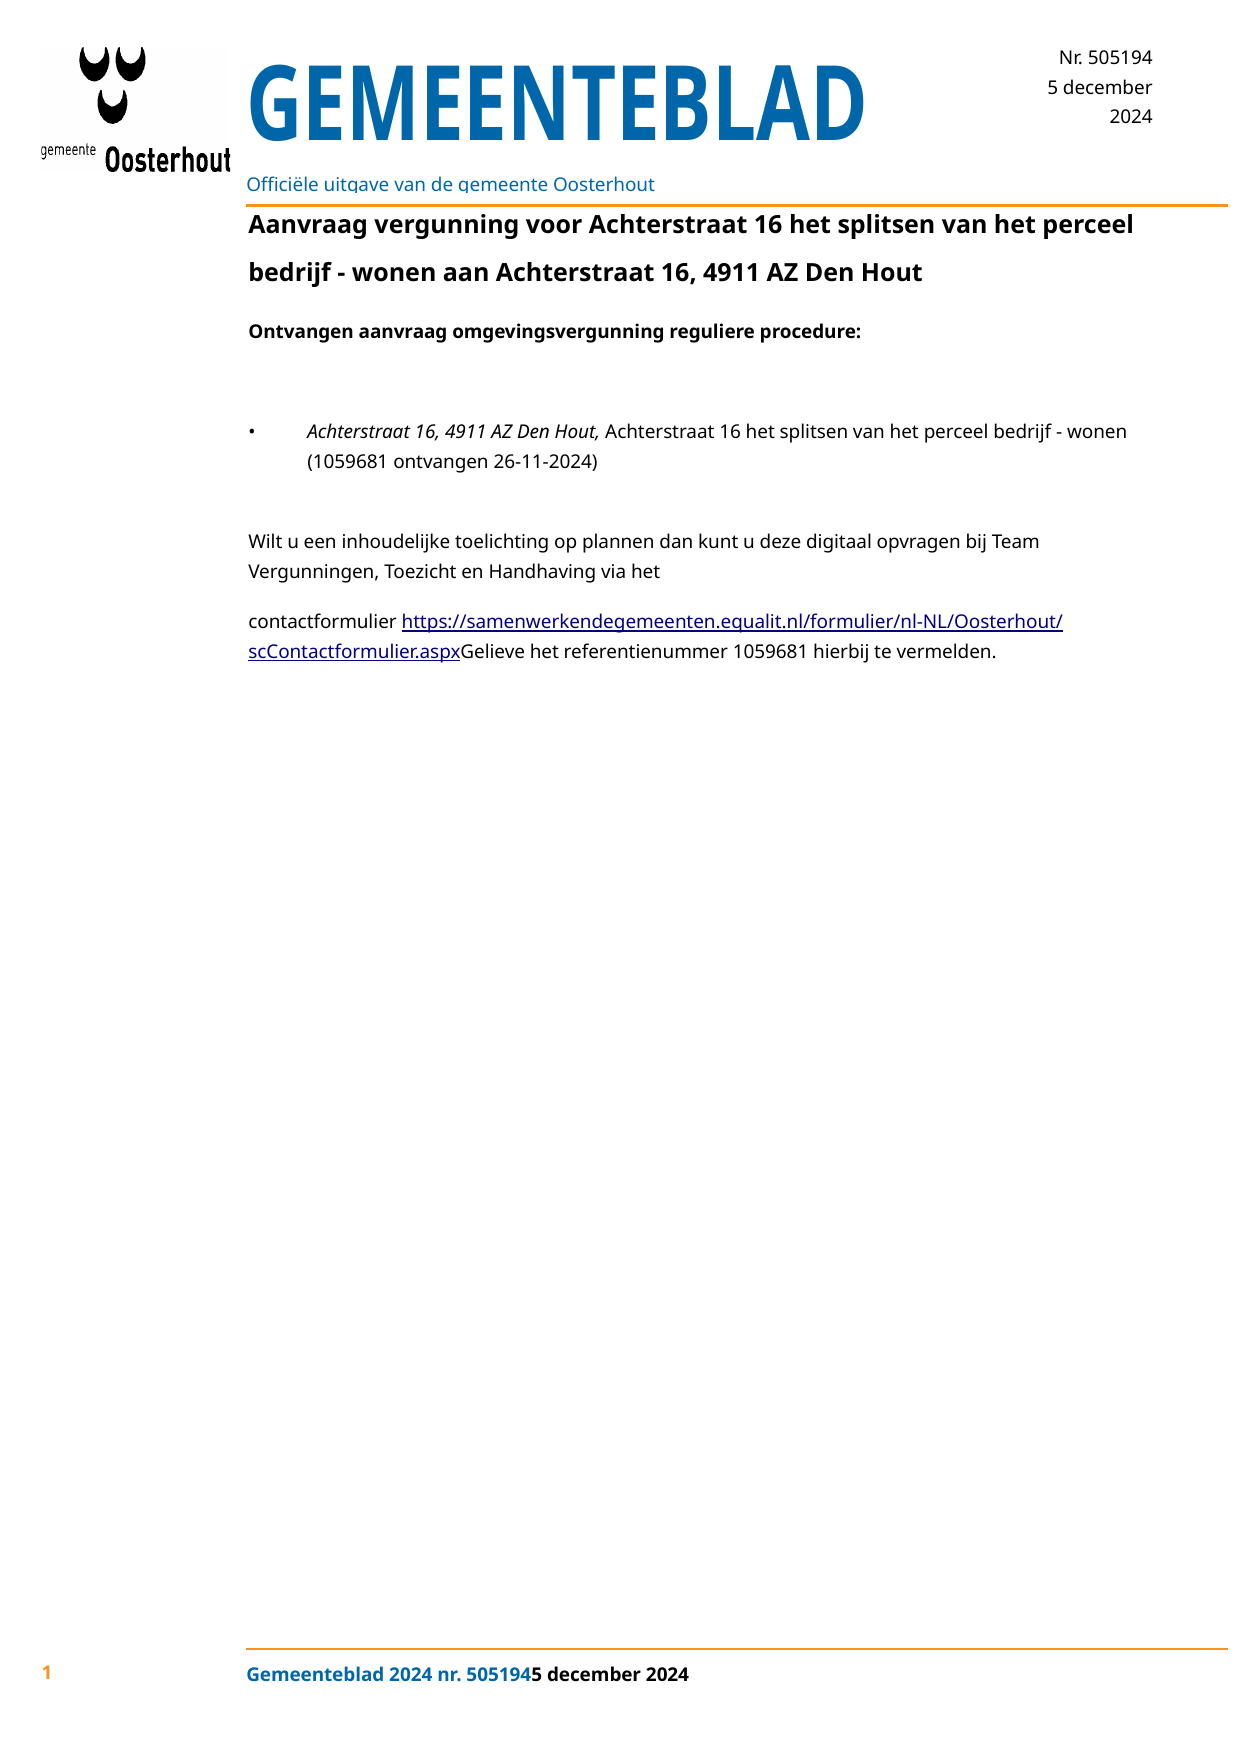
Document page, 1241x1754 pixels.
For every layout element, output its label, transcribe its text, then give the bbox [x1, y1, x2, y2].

picture [41, 47, 231, 172]
text Wilt u een inhoudelijke toelichting op plannen dan kunt u deze digitaal opvragen bij Team Vergunningen, Toezicht en Handhaving via het [248, 528, 1152, 584]
text Aanvraag vergunning voor Achterstraat 16 het splitsen van het perceel bedrijf - wonen aan Achterstraat 16, 4911 AZ Den Hout [248, 207, 1152, 288]
text contactformulier https://samenwerkendegemeenten.equalit.nl/formulier/nl-NL/Oosterhout/scContactformulier.aspxGelieve het referentienummer 1059681 hierbij te vermelden. [248, 608, 1152, 664]
list Achterstraat 16, 4911 AZ Den Hout, Achterstraat 16 het splitsen van het perceel bedrijf - wonen (1059681 ontvangen 26-11-2024) [248, 419, 1152, 474]
text Ontvangen aanvraag omgevingsvergunning reguliere procedure: [248, 318, 1152, 344]
